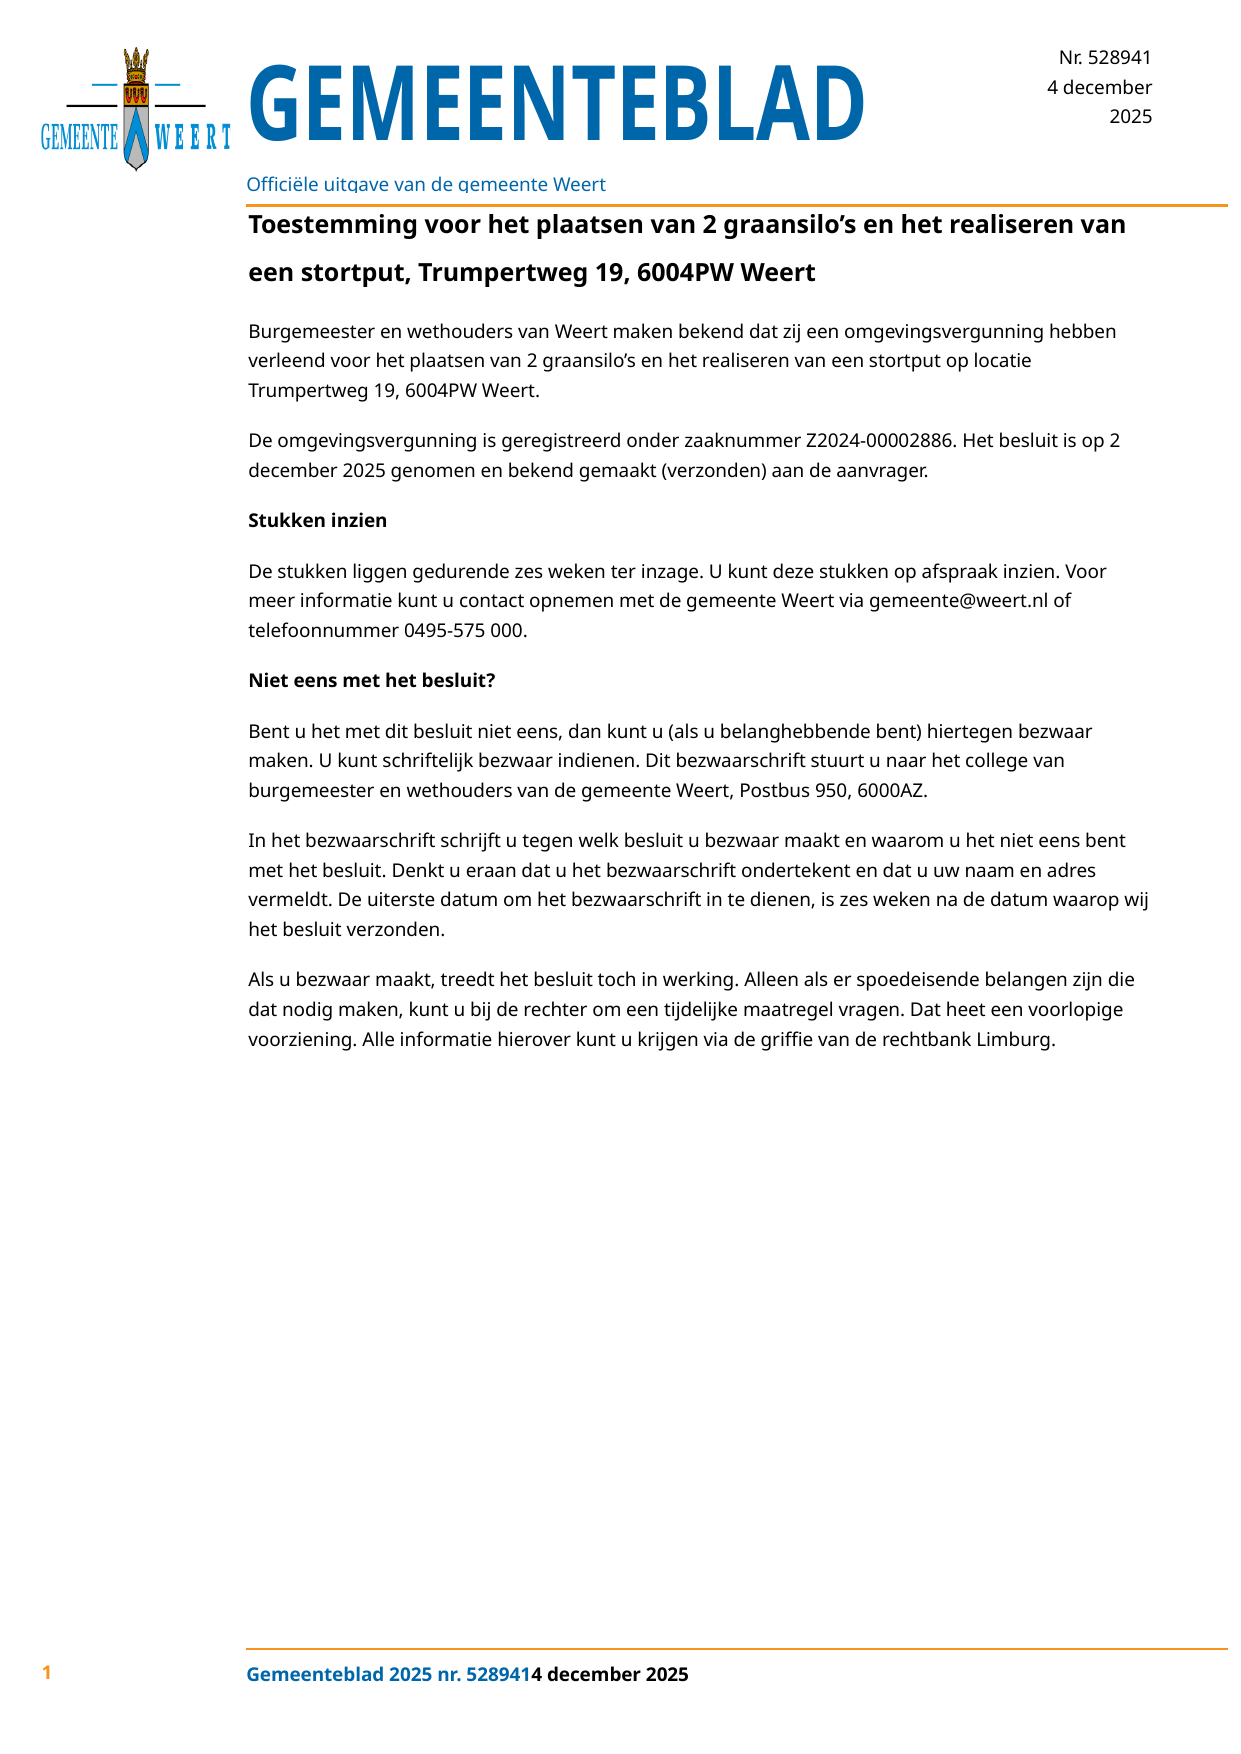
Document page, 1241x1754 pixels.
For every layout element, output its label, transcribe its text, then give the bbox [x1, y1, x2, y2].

text In het bezwaarschrift schrijft u tegen welk besluit u bezwaar maakt en waarom u het niet eens bent met het besluit. Denkt u eraan dat u het bezwaarschrift ondertekent en dat u uw naam en adres vermeldt. De uiterste datum om het bezwaarschrift in te dienen, is zes weken na de datum waarop wij het besluit verzonden. [248, 827, 1152, 942]
text De stukken liggen gedurende zes weken ter inzage. U kunt deze stukken op afspraak inzien. Voor meer informatie kunt u contact opnemen met de gemeente Weert via gemeente@weert.nl of telefoonnummer 0495-575 000. [248, 558, 1152, 643]
text Stukken inzien [248, 507, 1152, 533]
text Als u bezwaar maakt, treedt het besluit toch in werking. Alleen als er spoedeisende belangen zijn die dat nodig maken, kunt u bij de rechter om een tijdelijke maatregel vragen. Dat heet een voorlopige voorziening. Alle informatie hierover kunt u krijgen via de griffie van de rechtbank Limburg. [248, 967, 1152, 1052]
text Bent u het met dit besluit niet eens, dan kunt u (als u belanghebbende bent) hiertegen bezwaar maken. U kunt schriftelijk bezwaar indienen. Dit bezwaarschrift stuurt u naar het college van burgemeester en wethouders van de gemeente Weert, Postbus 950, 6000AZ. [248, 718, 1152, 803]
text Niet eens met het besluit? [248, 667, 1152, 693]
text De omgevingsvergunning is geregistreerd onder zaaknummer Z2024-00002886. Het besluit is op 2 december 2025 genomen en bekend gemaakt (verzonden) aan de aanvrager. [248, 427, 1152, 483]
picture [41, 47, 231, 172]
text Toestemming voor het plaatsen van 2 graansilo’s en het realiseren van een stortput, Trumpertweg 19, 6004PW Weert [248, 207, 1152, 288]
text Burgemeester en wethouders van Weert maken bekend dat zij een omgevingsvergunning hebben verleend voor het plaatsen van 2 graansilo’s en het realiseren van een stortput op locatie Trumpertweg 19, 6004PW Weert. [248, 318, 1152, 403]
